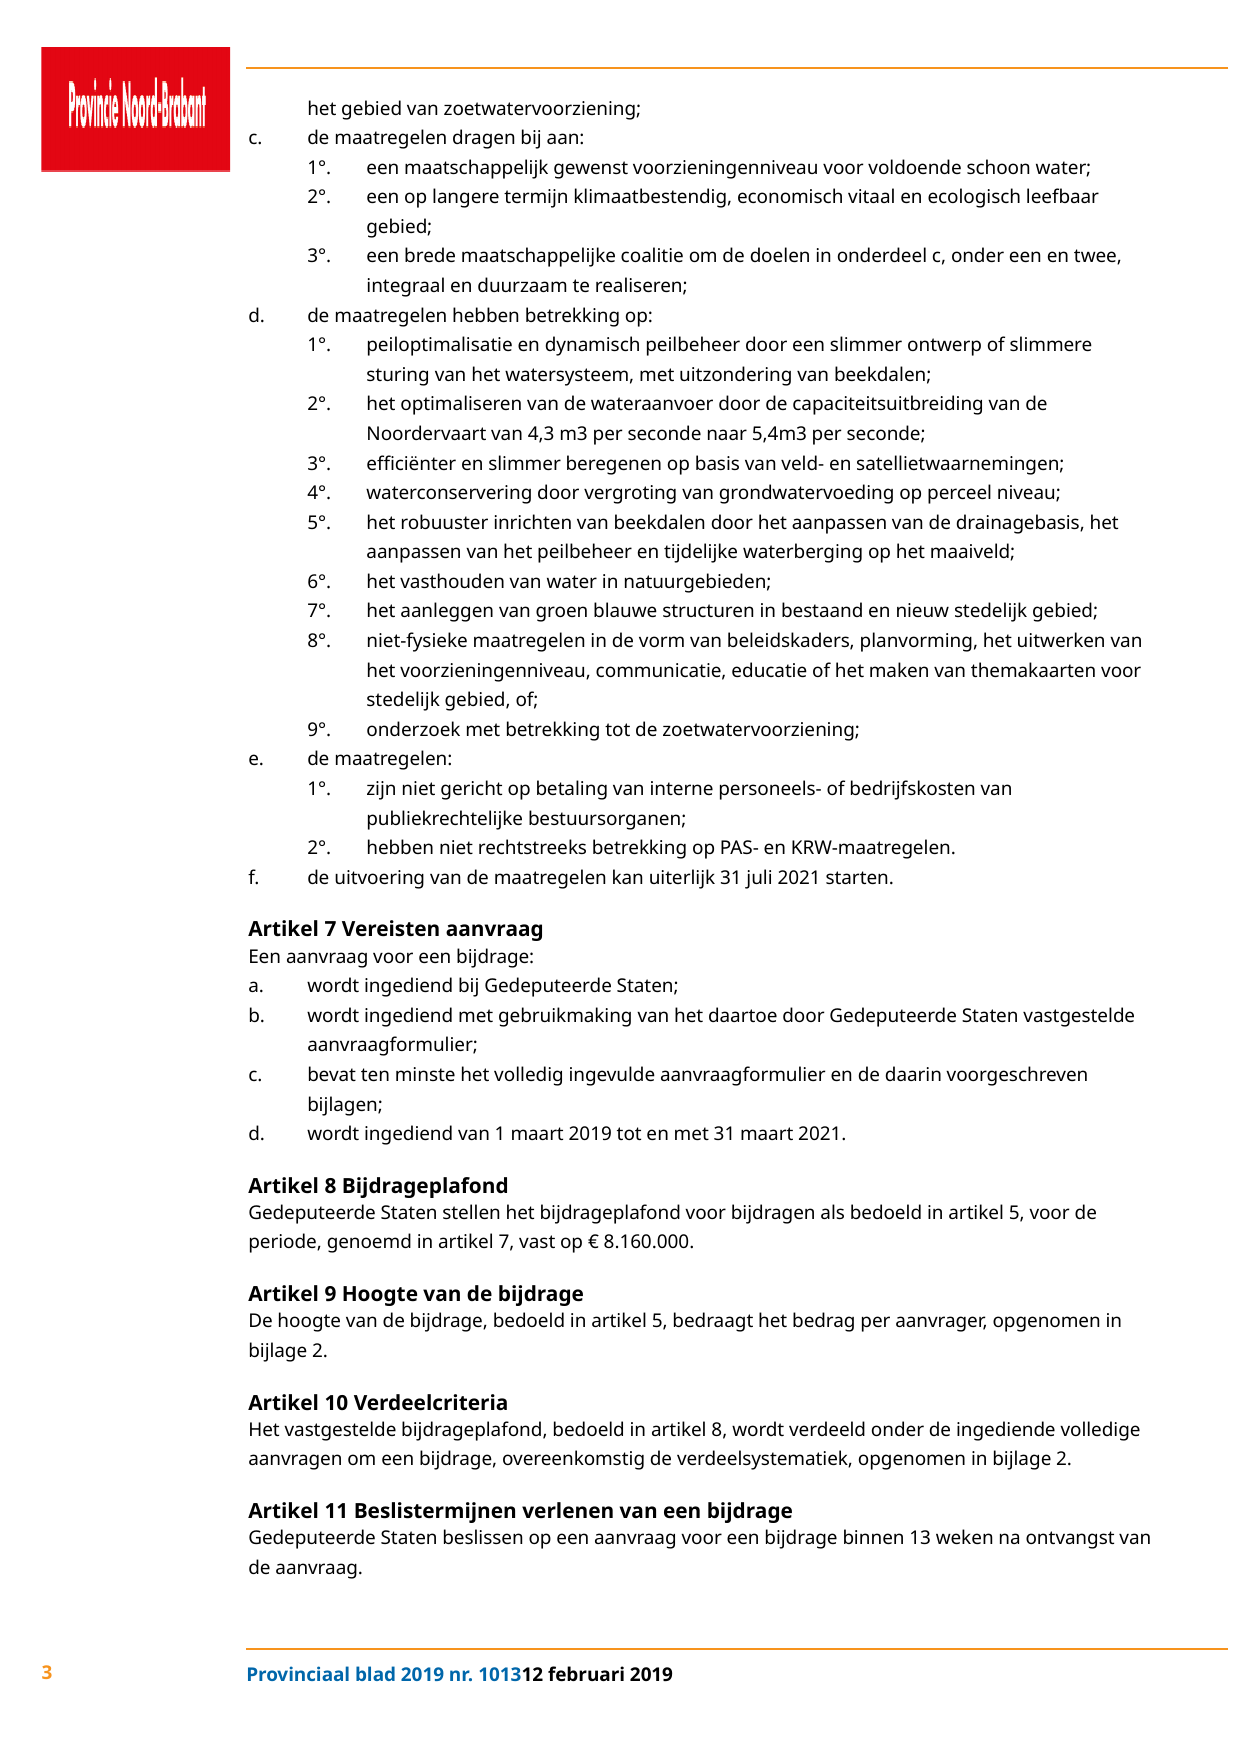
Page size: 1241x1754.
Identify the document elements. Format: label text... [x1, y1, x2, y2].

text Artikel 10 Verdeelcriteria [248, 1388, 1152, 1416]
picture [41, 47, 231, 172]
list wordt ingediend bij Gedeputeerde Staten; [248, 972, 1152, 998]
text De hoogte van de bijdrage, bedoeld in artikel 5, bedraagt het bedrag per aanvrager, opgenomen in bijlage 2. [248, 1308, 1152, 1363]
list bevat ten minste het volledig ingevulde aanvraagformulier en de daarin voorgeschreven bijlagen; [248, 1061, 1152, 1116]
text Het vastgestelde bijdrageplafond, bedoeld in artikel 8, wordt verdeeld onder de ingediende volledige aanvragen om een bijdrage, overeenkomstig de verdeelsystematiek, opgenomen in bijlage 2. [248, 1416, 1152, 1471]
list de maatregelen dragen bij aan: [248, 124, 1152, 150]
list hebben niet rechtstreeks betrekking op PAS- en KRW-maatregelen. [307, 834, 1152, 860]
list wordt ingediend met gebruikmaking van het daartoe door Gedeputeerde Staten vastgestelde aanvraagformulier; [248, 1002, 1152, 1057]
list wordt ingediend van 1 maart 2019 tot en met 31 maart 2021. [248, 1120, 1152, 1146]
list efficiënter en slimmer beregenen op basis van veld- en satellietwaarnemingen; [307, 450, 1152, 476]
text Gedeputeerde Staten beslissen op een aanvraag voor een bijdrage binnen 13 weken na ontvangst van de aanvraag. [248, 1524, 1152, 1580]
list een brede maatschappelijke coalitie om de doelen in onderdeel c, onder een en twee, integraal en duurzaam te realiseren; [307, 243, 1152, 298]
list een maatschappelijk gewenst voorzieningenniveau voor voldoende schoon water; [307, 154, 1152, 180]
list waterconservering door vergroting van grondwatervoeding op perceel niveau; [307, 479, 1152, 505]
list zijn niet gericht op betaling van interne personeels- of bedrijfskosten van publiekrechtelijke bestuursorganen; [307, 775, 1152, 831]
list niet-fysieke maatregelen in de vorm van beleidskaders, planvorming, het uitwerken van het voorzieningenniveau, communicatie, educatie of het maken van themakaarten voor stedelijk gebied, of; [307, 627, 1152, 712]
list het aanleggen van groen blauwe structuren in bestaand en nieuw stedelijk gebied; [307, 598, 1152, 623]
list een op langere termijn klimaatbestendig, economisch vitaal en ecologisch leefbaar gebied; [307, 183, 1152, 239]
list onderzoek met betrekking tot de zoetwatervoorziening; [307, 716, 1152, 742]
text Artikel 7 Vereisten aanvraag [248, 914, 1152, 943]
list peiloptimalisatie en dynamisch peilbeheer door een slimmer ontwerp of slimmere sturing van het watersysteem, met uitzondering van beekdalen; [307, 331, 1152, 387]
text Gedeputeerde Staten stellen het bijdrageplafond voor bijdragen als bedoeld in artikel 5, voor de periode, genoemd in artikel 7, vast op € 8.160.000. [248, 1199, 1152, 1254]
text Een aanvraag voor een bijdrage: [248, 943, 1152, 968]
list het vasthouden van water in natuurgebieden; [307, 568, 1152, 594]
list het optimaliseren van de wateraanvoer door de capaciteitsuitbreiding van de Noordervaart van 4,3 m3 per seconde naar 5,4m3 per seconde; [307, 391, 1152, 446]
list het robuuster inrichten van beekdalen door het aanpassen van de drainagebasis, het aanpassen van het peilbeheer en tijdelijke waterberging op het maaiveld; [307, 509, 1152, 564]
list het gebied van zoetwatervoorziening; [248, 95, 1152, 121]
list de uitvoering van de maatregelen kan uiterlijk 31 juli 2021 starten. [248, 864, 1152, 890]
text Artikel 9 Hoogte van de bijdrage [248, 1279, 1152, 1308]
text Artikel 8 Bijdrageplafond [248, 1171, 1152, 1199]
list de maatregelen: [248, 746, 1152, 771]
text Artikel 11 Beslistermijnen verlenen van een bijdrage [248, 1496, 1152, 1524]
list de maatregelen hebben betrekking op: [248, 302, 1152, 328]
